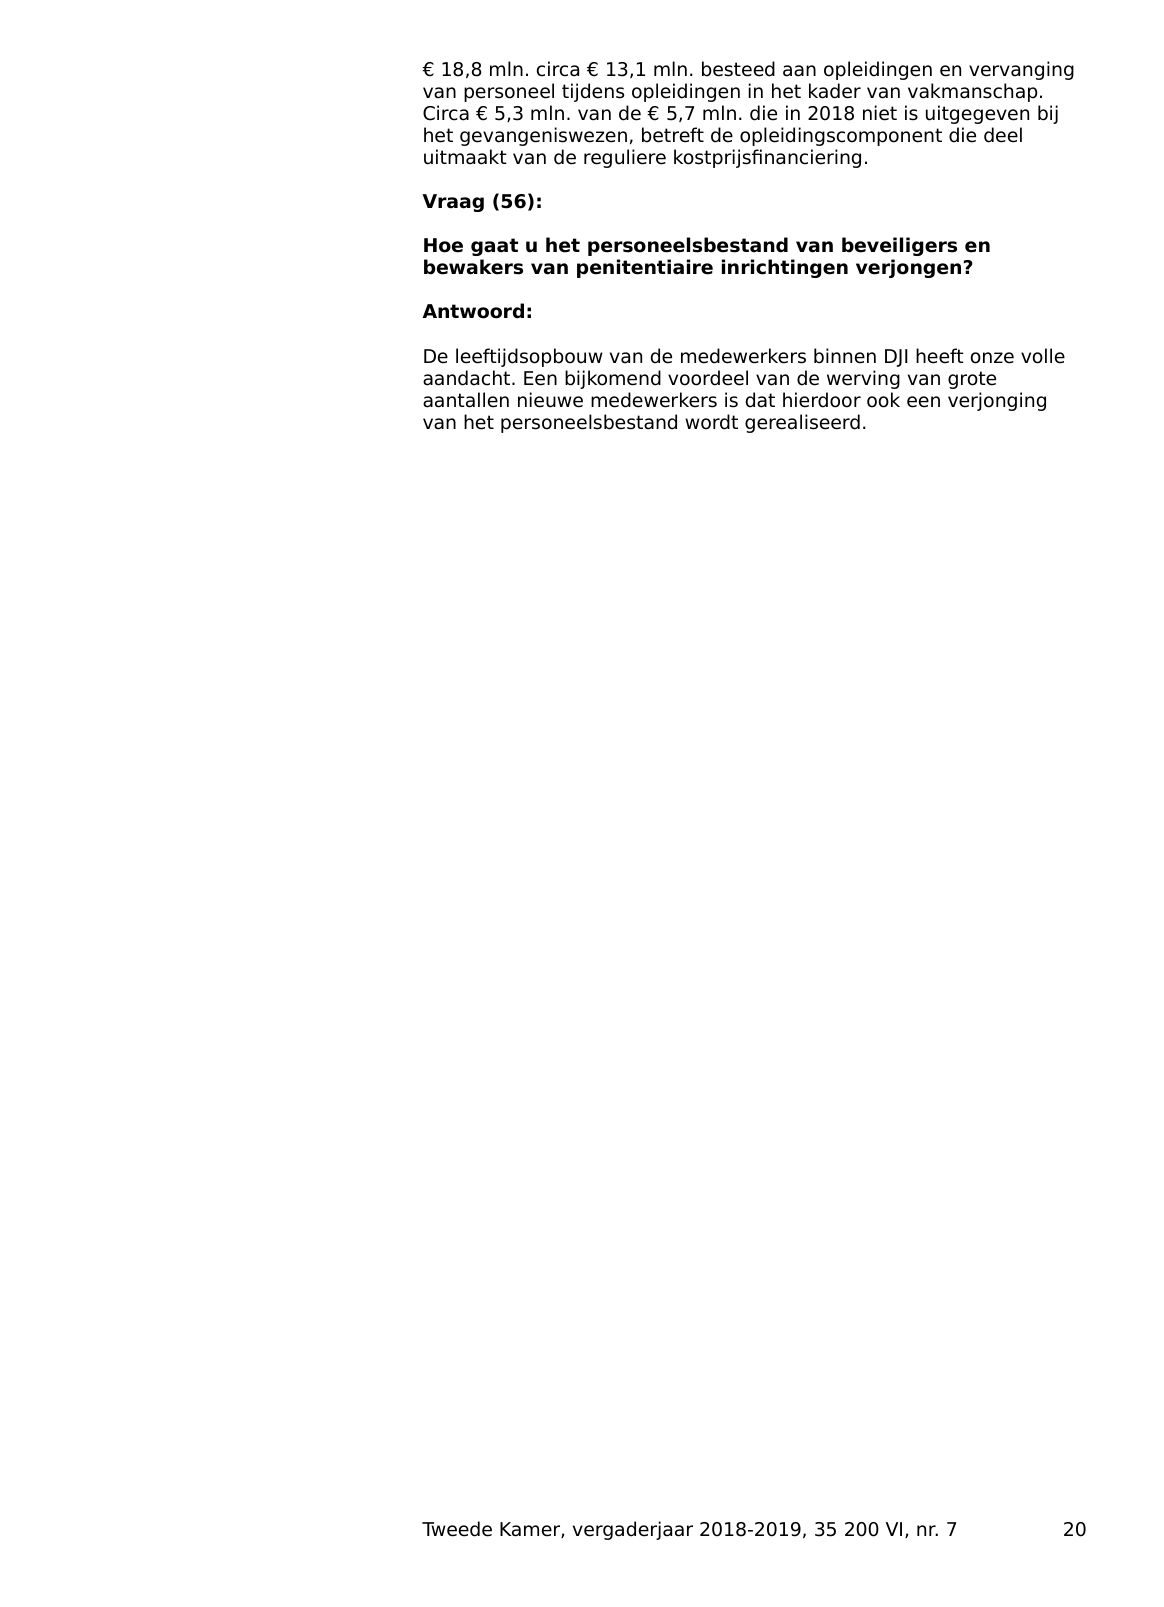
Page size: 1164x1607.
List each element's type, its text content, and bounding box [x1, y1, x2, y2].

text € 18,8 mln. circa € 13,1 mln. besteed aan opleidingen en vervanging van personeel tijdens opleidingen in het kader van vakmanschap. Circa € 5,3 mln. van de € 5,7 mln. die in 2018 niet is uitgegeven bij het gevangeniswezen, betreft de opleidingscomponent die deel uitmaakt van de reguliere kostprijsfinanciering. [422, 59, 1087, 169]
subtitle Antwoord: [422, 301, 1087, 323]
text De leeftijdsopbouw van de medewerkers binnen DJI heeft onze volle aandacht. Een bijkomend voordeel van de werving van grote aantallen nieuwe medewerkers is dat hierdoor ook een verjonging van het personeelsbestand wordt gerealiseerd. [422, 346, 1087, 433]
subtitle Vraag (56): [422, 191, 1087, 213]
text Hoe gaat u het personeelsbestand van beveiligers en bewakers van penitentiaire inrichtingen verjongen? [422, 235, 1087, 279]
